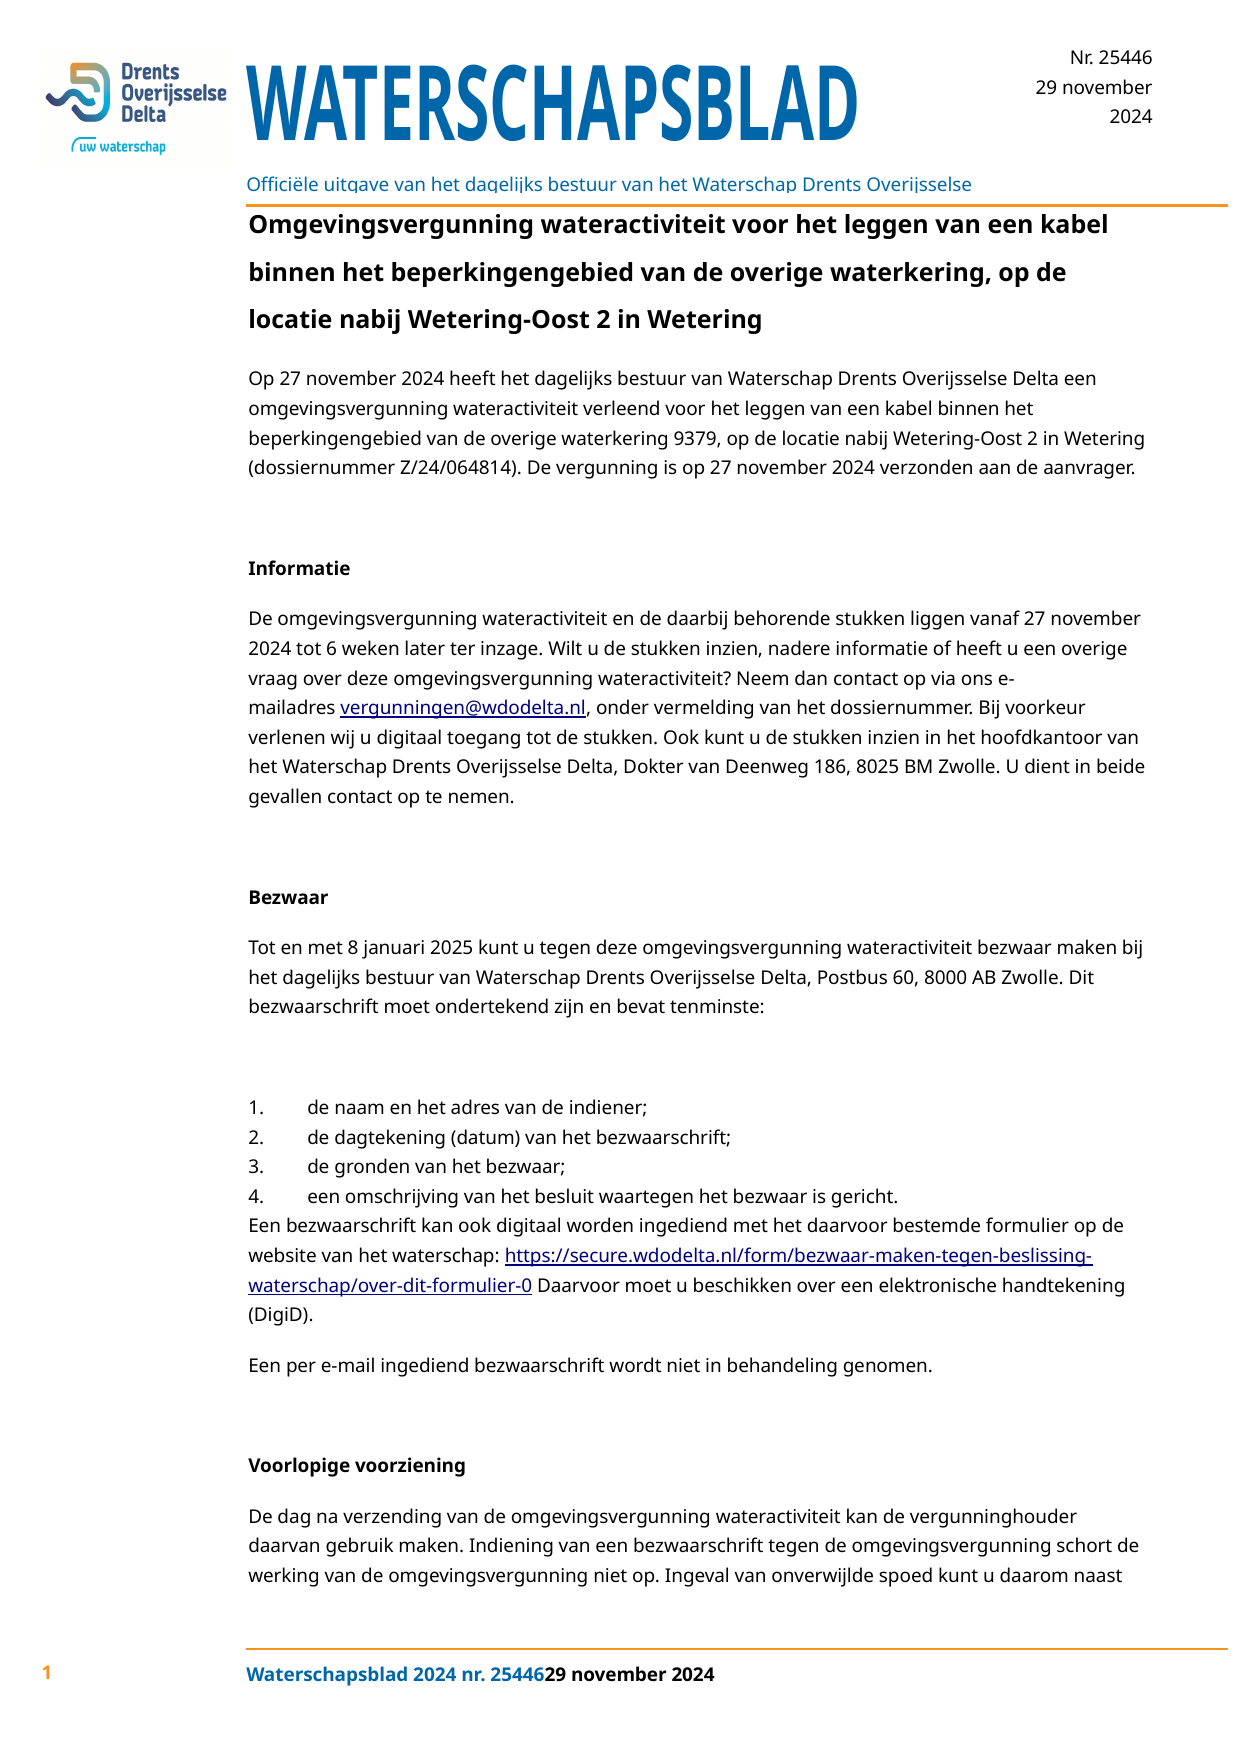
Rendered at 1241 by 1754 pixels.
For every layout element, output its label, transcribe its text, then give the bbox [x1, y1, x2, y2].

list de dagtekening (datum) van het bezwaarschrift; [248, 1124, 1152, 1149]
list een omschrijving van het besluit waartegen het bezwaar is gericht. [248, 1183, 1152, 1209]
text Voorlopige voorziening [248, 1453, 1152, 1478]
text Omgevingsvergunning wateractiviteit voor het leggen van een kabel binnen het beperkingengebied van de overige waterkering, op de locatie nabij Wetering-Oost 2 in Wetering [248, 207, 1152, 336]
text De dag na verzending van de omgevingsvergunning wateractiviteit kan de vergunninghouder daarvan gebruik maken. Indiening van een bezwaarschrift tegen de omgevingsvergunning schort de werking van de omgevingsvergunning niet op. Ingeval van onverwijlde spoed kunt u daarom naast [248, 1503, 1152, 1588]
text Een bezwaarschrift kan ook digitaal worden ingediend met het daarvoor bestemde formulier op de website van het waterschap: https://secure.wdodelta.nl/form/bezwaar-maken-tegen-beslissing-waterschap/over-dit-formulier-0 Daarvoor moet u beschikken over een elektronische handtekening (DigiD). [248, 1213, 1152, 1327]
text Bezwaar [248, 884, 1152, 909]
text Een per e-mail ingediend bezwaarschrift wordt niet in behandeling genomen. [248, 1352, 1152, 1377]
list de naam en het adres van de indiener; [248, 1094, 1152, 1120]
text Op 27 november 2024 heeft het dagelijks bestuur van Waterschap Drents Overijsselse Delta een omgevingsvergunning wateractiviteit verleend voor het leggen van een kabel binnen het beperkingengebied van de overige waterkering 9379, op de locatie nabij Wetering-Oost 2 in Wetering (dossiernummer Z/24/064814). De vergunning is op 27 november 2024 verzonden aan de aanvrager. [248, 366, 1152, 480]
picture [41, 47, 231, 172]
list de gronden van het bezwaar; [248, 1153, 1152, 1179]
text Informatie [248, 555, 1152, 581]
text Tot en met 8 januari 2025 kunt u tegen deze omgevingsvergunning wateractiviteit bezwaar maken bij het dagelijks bestuur van Waterschap Drents Overijsselse Delta, Postbus 60, 8000 AB Zwolle. Dit bezwaarschrift moet ondertekend zijn en bevat tenminste: [248, 934, 1152, 1019]
text De omgevingsvergunning wateractiviteit en de daarbij behorende stukken liggen vanaf 27 november 2024 tot 6 weken later ter inzage. Wilt u de stukken inzien, nadere informatie of heeft u een overige vraag over deze omgevingsvergunning wateractiviteit? Neem dan contact op via ons e-mailadres vergunningen@wdodelta.nl, onder vermelding van het dossiernummer. Bij voorkeur verlenen wij u digitaal toegang tot de stukken. Ook kunt u de stukken inzien in het hoofdkantoor van het Waterschap Drents Overijsselse Delta, Dokter van Deenweg 186, 8025 BM Zwolle. U dient in beide gevallen contact op te nemen. [248, 606, 1152, 809]
